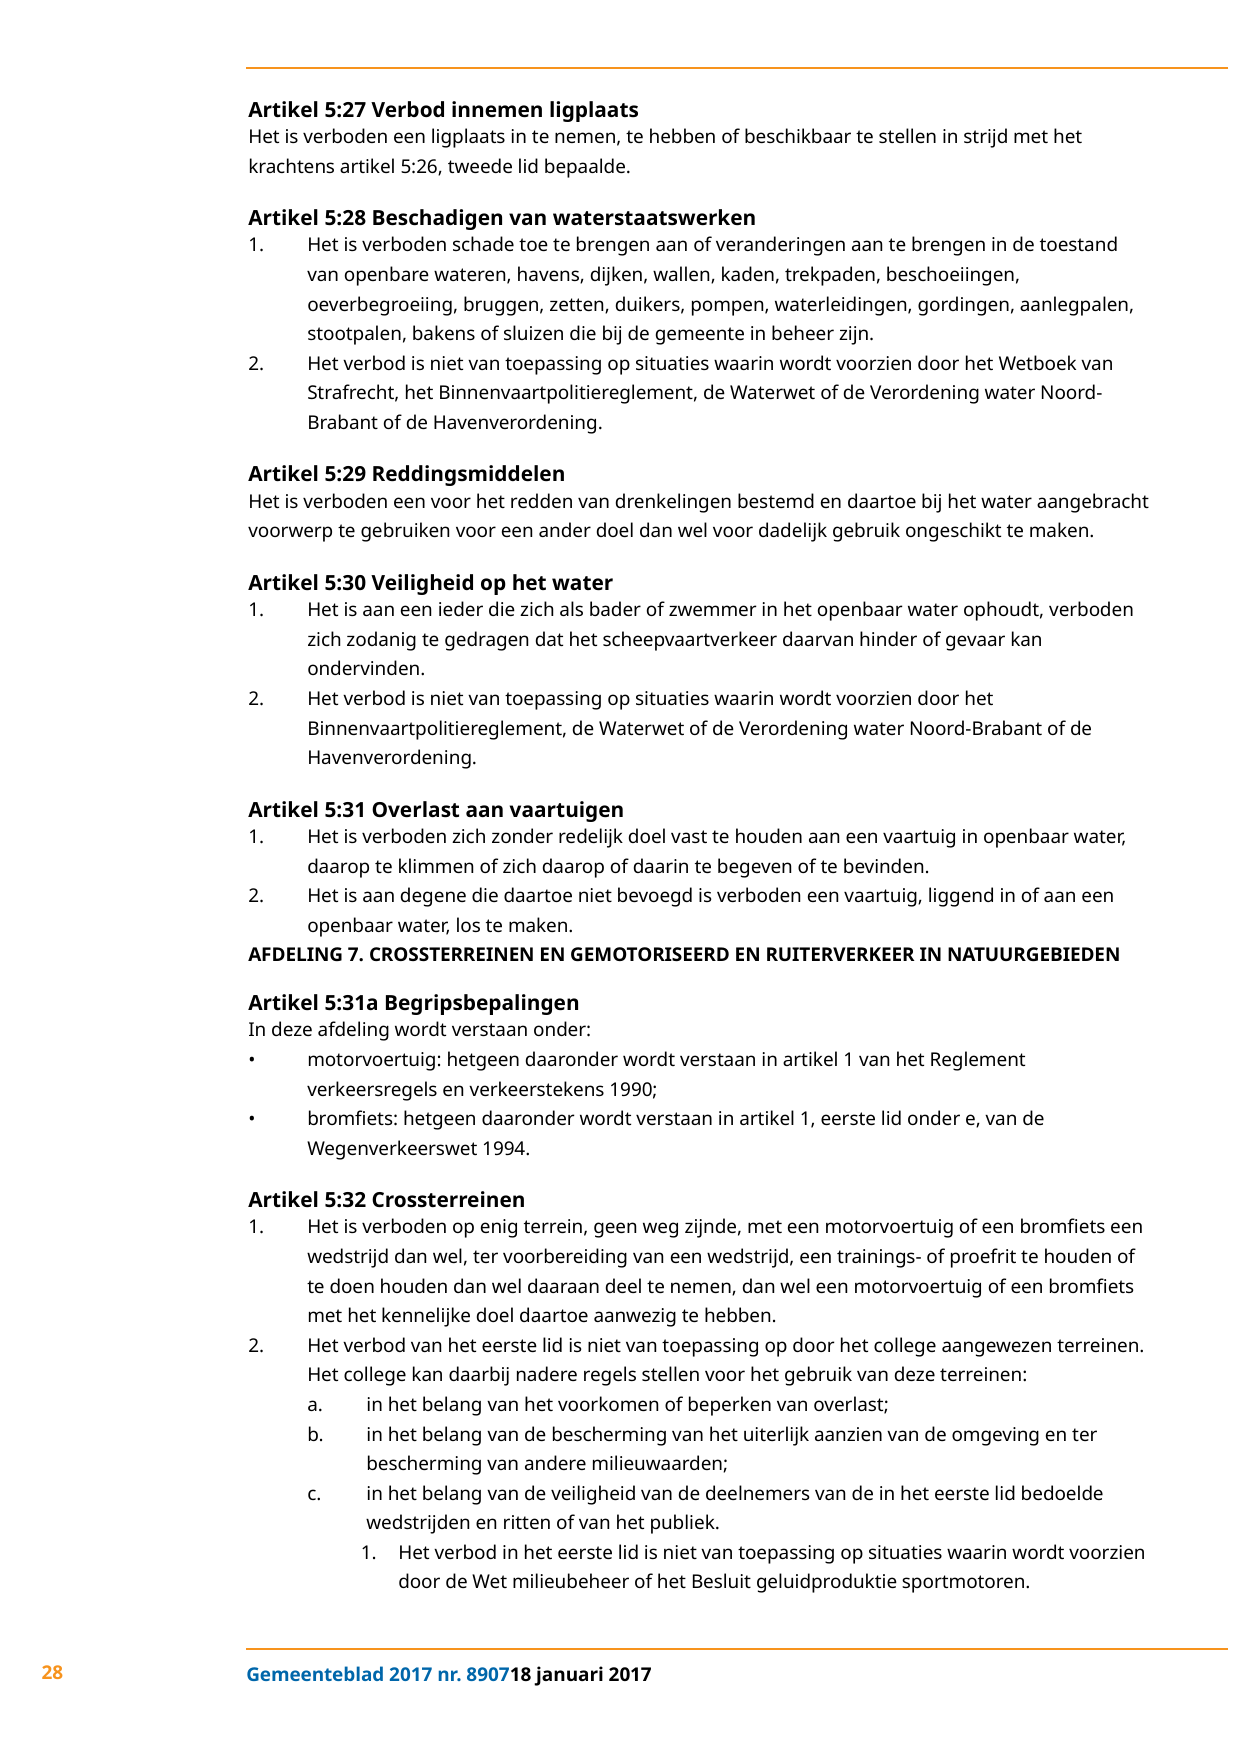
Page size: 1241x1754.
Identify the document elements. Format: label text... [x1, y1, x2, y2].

text Artikel 5:29 Reddingsmiddelen [248, 459, 1152, 488]
list Het is verboden schade toe te brengen aan of veranderingen aan te brengen in de toestand van openbare wateren, havens, dijken, wallen, kaden, trekpaden, beschoeiingen, oeverbegroeiing, bruggen, zetten, duikers, pompen, waterleidingen, gordingen, aanlegpalen, stootpalen, bakens of sluizen die bij de gemeente in beheer zijn. [248, 232, 1152, 346]
text Artikel 5:31 Overlast aan vaartuigen [248, 795, 1152, 823]
list Het verbod is niet van toepassing op situaties waarin wordt voorzien door het Wetboek van Strafrecht, het Binnenvaartpolitiereglement, de Waterwet of de Verordening water Noord-Brabant of de Havenverordening. [248, 350, 1152, 435]
list in het belang van de veiligheid van de deelnemers van de in het eerste lid bedoelde wedstrijden en ritten of van het publiek. [307, 1480, 1152, 1535]
text Artikel 5:31a Begripsbepalingen [248, 988, 1152, 1017]
text Artikel 5:30 Veiligheid op het water [248, 568, 1152, 596]
list Het is aan een ieder die zich als bader of zwemmer in het openbaar water ophoudt, verboden zich zodanig te gedragen dat het scheepvaartverkeer daarvan hinder of gevaar kan ondervinden. [248, 596, 1152, 681]
list in het belang van de bescherming van het uiterlijk aanzien van de omgeving en ter bescherming van andere milieuwaarden; [307, 1421, 1152, 1476]
text Artikel 5:27 Verbod innemen ligplaats [248, 95, 1152, 123]
text Artikel 5:28 Beschadigen van waterstaatswerken [248, 203, 1152, 232]
list Het is verboden op enig terrein, geen weg zijnde, met een motorvoertuig of een bromfiets een wedstrijd dan wel, ter voorbereiding van een wedstrijd, een trainings- of proefrit te houden of te doen houden dan wel daaraan deel te nemen, dan wel een motorvoertuig of een bromfiets met het kennelijke doel daartoe aanwezig te hebben. [248, 1214, 1152, 1328]
list Het verbod in het eerste lid is niet van toepassing op situaties waarin wordt voorzien door de Wet milieubeheer of het Besluit geluidproduktie sportmotoren. [361, 1539, 1152, 1594]
text AFDELING 7. CROSSTERREINEN EN GEMOTORISEERD EN RUITERVERKEER IN NATUURGEBIEDEN [248, 942, 1152, 967]
list Het verbod van het eerste lid is niet van toepassing op door het college aangewezen terreinen. Het college kan daarbij nadere regels stellen voor het gebruik van deze terreinen: [248, 1332, 1152, 1387]
list bromfiets: hetgeen daaronder wordt verstaan in artikel 1, eerste lid onder e, van de Wegenverkeerswet 1994. [248, 1105, 1152, 1161]
list Het verbod is niet van toepassing op situaties waarin wordt voorzien door het Binnenvaartpolitiereglement, de Waterwet of de Verordening water Noord-Brabant of de Havenverordening. [248, 685, 1152, 770]
text Het is verboden een voor het redden van drenkelingen bestemd en daartoe bij het water aangebracht voorwerp te gebruiken voor een ander doel dan wel voor dadelijk gebruik ongeschikt te maken. [248, 488, 1152, 543]
list Het is verboden zich zonder redelijk doel vast te houden aan een vaartuig in openbaar water, daarop te klimmen of zich daarop of daarin te begeven of te bevinden. [248, 823, 1152, 878]
text Het is verboden een ligplaats in te nemen, te hebben of beschikbaar te stellen in strijd met het krachtens artikel 5:26, tweede lid bepaalde. [248, 123, 1152, 178]
text Artikel 5:32 Crossterreinen [248, 1185, 1152, 1214]
list in het belang van het voorkomen of beperken van overlast; [307, 1391, 1152, 1417]
picture [41, 47, 231, 172]
text In deze afdeling wordt verstaan onder: [248, 1017, 1152, 1042]
list Het is aan degene die daartoe niet bevoegd is verboden een vaartuig, liggend in of aan een openbaar water, los te maken. [248, 882, 1152, 938]
list motorvoertuig: hetgeen daaronder wordt verstaan in artikel 1 van het Reglement verkeersregels en verkeerstekens 1990; [248, 1046, 1152, 1101]
